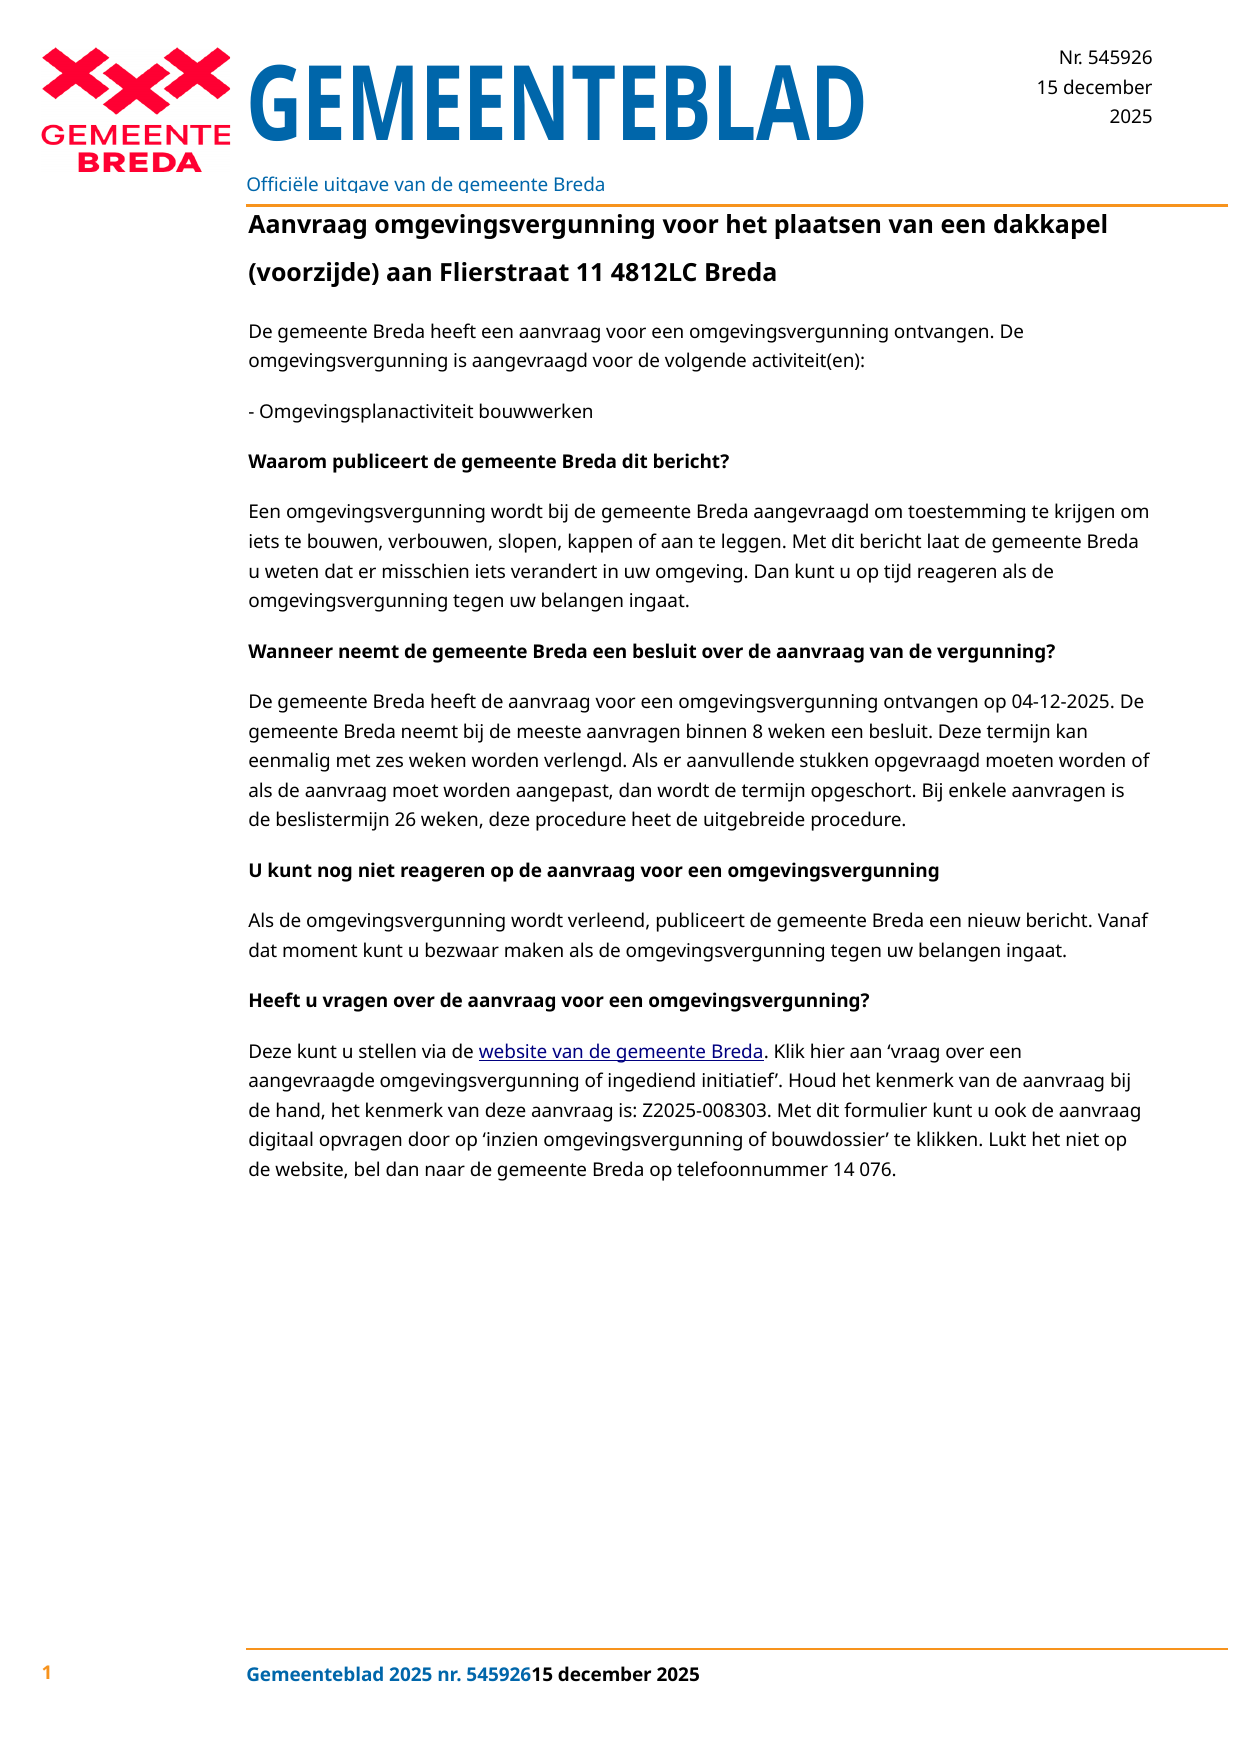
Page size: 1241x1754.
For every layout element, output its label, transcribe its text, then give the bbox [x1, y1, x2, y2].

text Aanvraag omgevingsvergunning voor het plaatsen van een dakkapel (voorzijde) aan Flierstraat 11 4812LC Breda [248, 207, 1152, 288]
text Een omgevingsvergunning wordt bij de gemeente Breda aangevraagd om toestemming te krijgen om iets te bouwen, verbouwen, slopen, kappen of aan te leggen. Met dit bericht laat de gemeente Breda u weten dat er misschien iets verandert in uw omgeving. Dan kunt u op tijd reageren als de omgevingsvergunning tegen uw belangen ingaat. [248, 499, 1152, 613]
text Deze kunt u stellen via de website van de gemeente Breda. Klik hier aan ‘vraag over een aangevraagde omgevingsvergunning of ingediend initiatief’. Houd het kenmerk van de aanvraag bij de hand, het kenmerk van deze aanvraag is: Z2025-008303. Met dit formulier kunt u ook de aanvraag digitaal opvragen door op ‘inzien omgevingsvergunning of bouwdossier’ te klikken. Lukt het niet op de website, bel dan naar de gemeente Breda op telefoonnummer 14 076. [248, 1038, 1152, 1182]
text - Omgevingsplanactiviteit bouwwerken [248, 398, 1152, 424]
text De gemeente Breda heeft de aanvraag voor een omgevingsvergunning ontvangen op 04-12-2025. De gemeente Breda neemt bij de meeste aanvragen binnen 8 weken een besluit. Deze termijn kan eenmalig met zes weken worden verlengd. Als er aanvullende stukken opgevraagd moeten worden of als de aanvraag moet worden aangepast, dan wordt de termijn opgeschort. Bij enkele aanvragen is de beslistermijn 26 weken, deze procedure heet de uitgebreide procedure. [248, 688, 1152, 832]
text U kunt nog niet reageren op de aanvraag voor een omgevingsvergunning [248, 857, 1152, 883]
text Als de omgevingsvergunning wordt verleend, publiceert de gemeente Breda een nieuw bericht. Vanaf dat moment kunt u bezwaar maken als de omgevingsvergunning tegen uw belangen ingaat. [248, 907, 1152, 963]
picture [41, 47, 231, 172]
text Wanneer neemt de gemeente Breda een besluit over de aanvraag van de vergunning? [248, 638, 1152, 664]
text Heeft u vragen over de aanvraag voor een omgevingsvergunning? [248, 987, 1152, 1013]
text Waarom publiceert de gemeente Breda dit bericht? [248, 448, 1152, 474]
text De gemeente Breda heeft een aanvraag voor een omgevingsvergunning ontvangen. De omgevingsvergunning is aangevraagd voor de volgende activiteit(en): [248, 318, 1152, 373]
